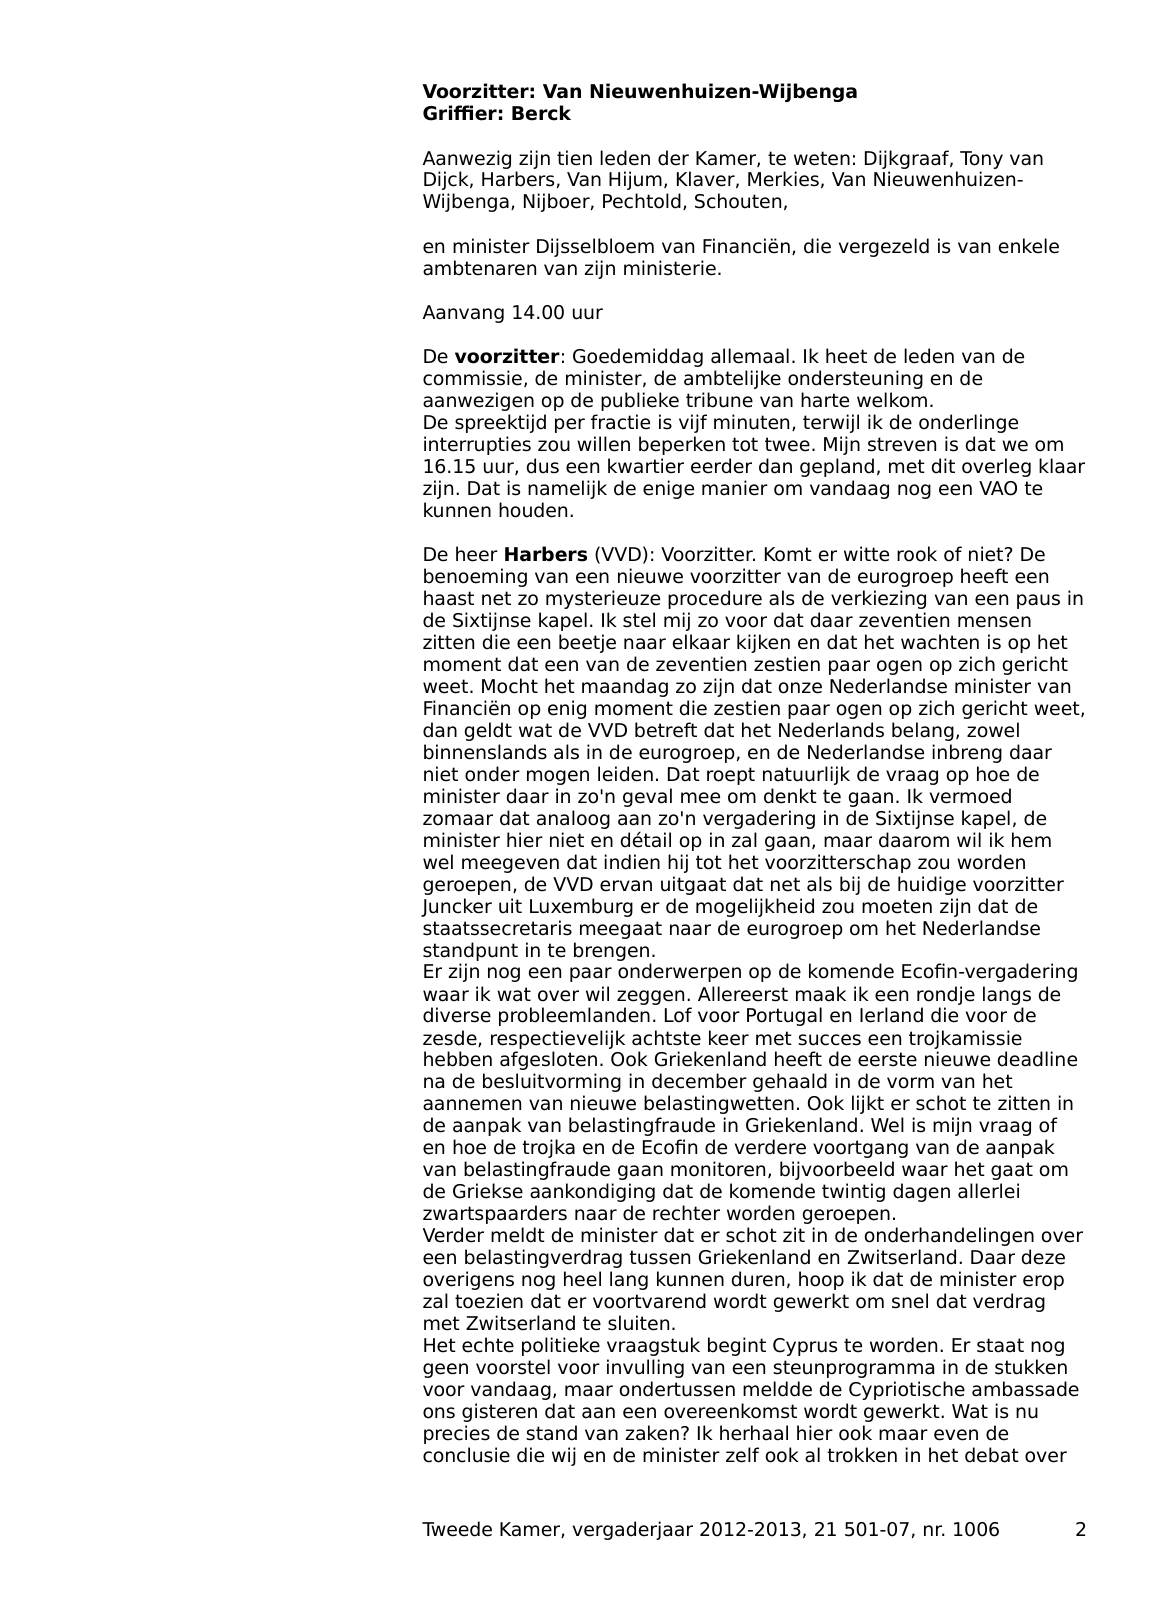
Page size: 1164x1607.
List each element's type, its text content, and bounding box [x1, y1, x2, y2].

text Aanwezig zijn tien leden der Kamer, te weten: Dijkgraaf, Tony van Dijck, Harbers, Van Hijum, Klaver, Merkies, Van Nieuwenhuizen-Wijbenga, Nijboer, Pechtold, Schouten, [422, 147, 1087, 213]
text Griffier: Berck [422, 103, 1087, 125]
text Voorzitter: Van Nieuwenhuizen-Wijbenga [422, 81, 1087, 103]
text Aanvang 14.00 uur [422, 302, 1087, 324]
text Verder meldt de minister dat er schot zit in de onderhandelingen over een belastingverdrag tussen Griekenland en Zwitserland. Daar deze overigens nog heel lang kunnen duren, hoop ik dat de minister erop zal toezien dat er voortvarend wordt gewerkt om snel dat verdrag met Zwitserland te sluiten. [422, 1225, 1087, 1335]
text De spreektijd per fractie is vijf minuten, terwijl ik de onderlinge interrupties zou willen beperken tot twee. Mijn streven is dat we om 16.15 uur, dus een kwartier eerder dan gepland, met dit overleg klaar zijn. Dat is namelijk de enige manier om vandaag nog een VAO te kunnen houden. [422, 412, 1087, 522]
text Het echte politieke vraagstuk begint Cyprus te worden. Er staat nog geen voorstel voor invulling van een steunprogramma in de stukken voor vandaag, maar ondertussen meldde de Cypriotische ambassade ons gisteren dat aan een overeenkomst wordt gewerkt. Wat is nu precies de stand van zaken? Ik herhaal hier ook maar even de conclusie die wij en de minister zelf ook al trokken in het debat over [422, 1335, 1087, 1467]
text De heer Harbers (VVD): Voorzitter. Komt er witte rook of niet? De benoeming van een nieuwe voorzitter van de eurogroep heeft een haast net zo mysterieuze procedure als de verkiezing van een paus in de Sixtijnse kapel. Ik stel mij zo voor dat daar zeventien mensen zitten die een beetje naar elkaar kijken en dat het wachten is op het moment dat een van de zeventien zestien paar ogen op zich gericht weet. Mocht het maandag zo zijn dat onze Nederlandse minister van Financiën op enig moment die zestien paar ogen op zich gericht weet, dan geldt wat de VVD betreft dat het Nederlands belang, zowel binnenslands als in de eurogroep, en de Nederlandse inbreng daar niet onder mogen leiden. Dat roept natuurlijk de vraag op hoe de minister daar in zo'n geval mee om denkt te gaan. Ik vermoed zomaar dat analoog aan zo'n vergadering in de Sixtijnse kapel, de minister hier niet en détail op in zal gaan, maar daarom wil ik hem wel meegeven dat indien hij tot het voorzitterschap zou worden geroepen, de VVD ervan uitgaat dat net als bij de huidige voorzitter Juncker uit Luxemburg er de mogelijkheid zou moeten zijn dat de staatssecretaris meegaat naar de eurogroep om het Nederlandse standpunt in te brengen. [422, 544, 1087, 961]
text Er zijn nog een paar onderwerpen op de komende Ecofin-vergadering waar ik wat over wil zeggen. Allereerst maak ik een rondje langs de diverse probleemlanden. Lof voor Portugal en Ierland die voor de zesde, respectievelijk achtste keer met succes een trojkamissie hebben afgesloten. Ook Griekenland heeft de eerste nieuwe deadline na de besluitvorming in december gehaald in de vorm van het aannemen van nieuwe belastingwetten. Ook lijkt er schot te zitten in de aanpak van belastingfraude in Griekenland. Wel is mijn vraag of en hoe de trojka en de Ecofin de verdere voortgang van de aanpak van belastingfraude gaan monitoren, bijvoorbeeld waar het gaat om de Griekse aankondiging dat de komende twintig dagen allerlei zwartspaarders naar de rechter worden geroepen. [422, 961, 1087, 1225]
text en minister Dijsselbloem van Financiën, die vergezeld is van enkele ambtenaren van zijn ministerie. [422, 236, 1087, 279]
text De voorzitter: Goedemiddag allemaal. Ik heet de leden van de commissie, de minister, de ambtelijke ondersteuning en de aanwezigen op de publieke tribune van harte welkom. [422, 346, 1087, 412]
